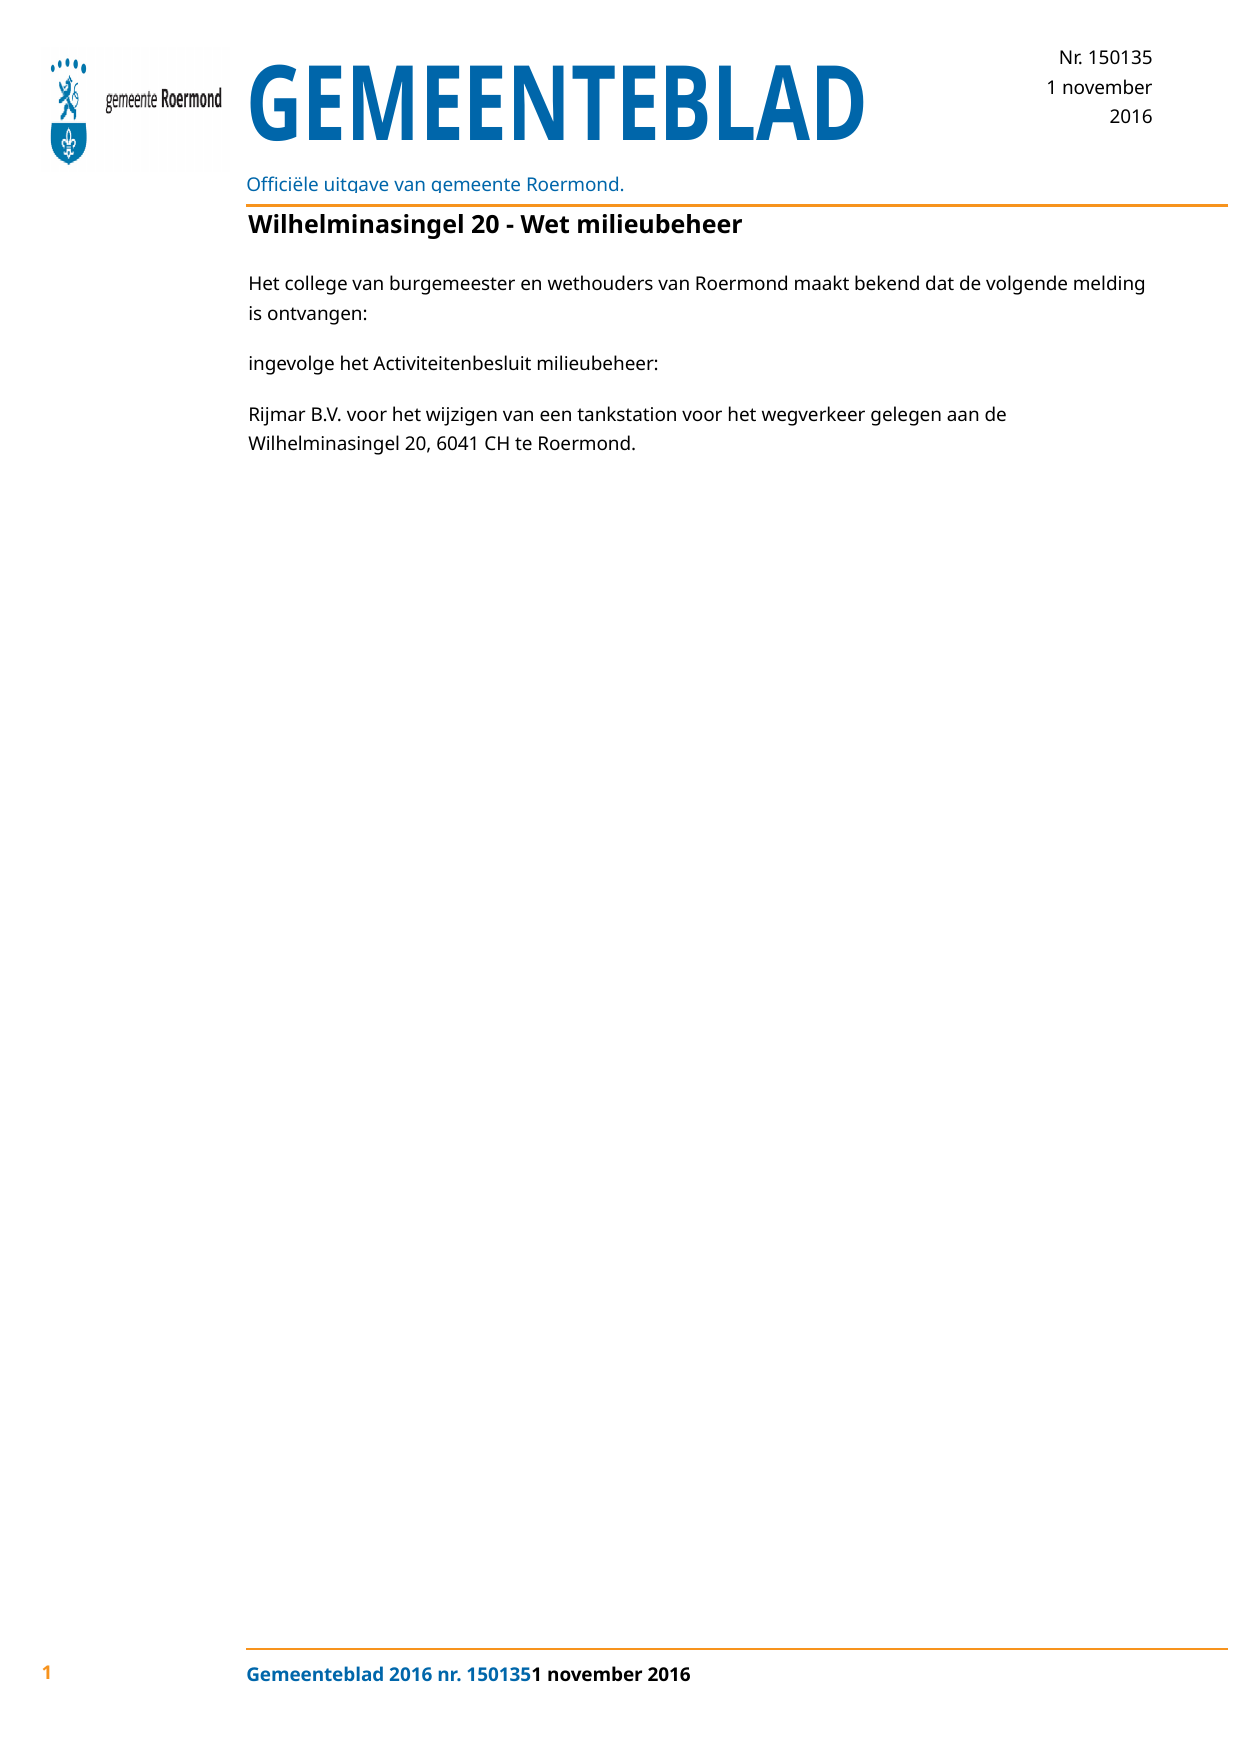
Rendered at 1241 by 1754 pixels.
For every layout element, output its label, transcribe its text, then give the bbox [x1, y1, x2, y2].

text Het college van burgemeester en wethouders van Roermond maakt bekend dat de volgende melding is ontvangen: [248, 270, 1152, 326]
text Rijmar B.V. voor het wijzigen van een tankstation voor het wegverkeer gelegen aan de Wilhelminasingel 20, 6041 CH te Roermond. [248, 401, 1152, 456]
text Wilhelminasingel 20 - Wet milieubeheer [248, 207, 1152, 241]
text ingevolge het Activiteitenbesluit milieubeheer: [248, 350, 1152, 376]
picture [41, 47, 231, 172]
